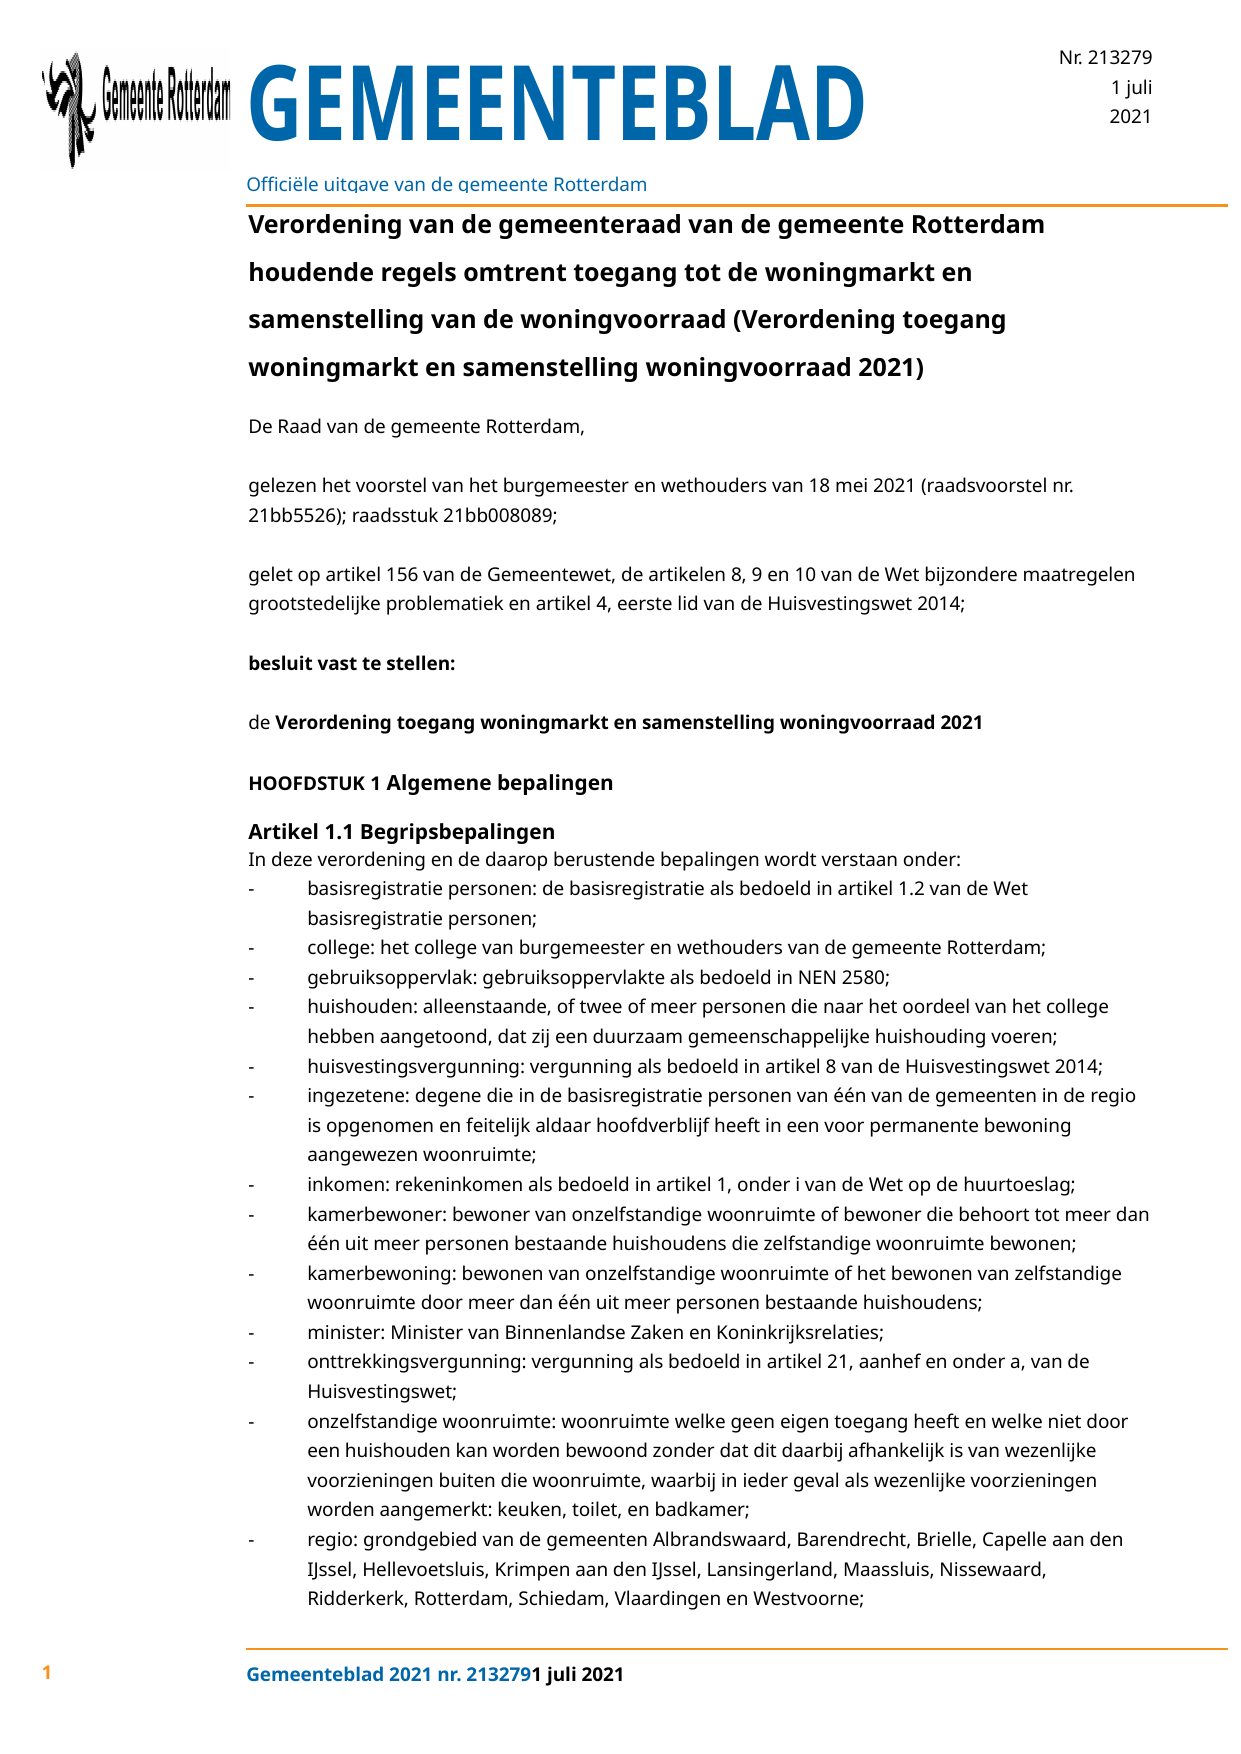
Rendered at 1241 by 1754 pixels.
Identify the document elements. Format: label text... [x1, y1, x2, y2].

list onzelfstandige woonruimte: woonruimte welke geen eigen toegang heeft en welke niet door een huishouden kan worden bewoond zonder dat dit daarbij afhankelijk is van wezenlijke voorzieningen buiten die woonruimte, waarbij in ieder geval als wezenlijke voorzieningen worden aangemerkt: keuken, toilet, en badkamer; [248, 1408, 1152, 1522]
text Verordening van de gemeenteraad van de gemeente Rotterdam houdende regels omtrent toegang tot de woningmarkt en samenstelling van de woningvoorraad (Verordening toegang woningmarkt en samenstelling woningvoorraad 2021) [248, 207, 1152, 384]
text gelet op artikel 156 van de Gemeentewet, de artikelen 8, 9 en 10 van de Wet bijzondere maatregelen grootstedelijke problematiek en artikel 4, eerste lid van de Huisvestingswet 2014; [248, 561, 1152, 616]
text In deze verordening en de daarop berustende bepalingen wordt verstaan onder: [248, 846, 1152, 872]
list kamerbewoning: bewonen van onzelfstandige woonruimte of het bewonen van zelfstandige woonruimte door meer dan één uit meer personen bestaande huishoudens; [248, 1260, 1152, 1315]
text De Raad van de gemeente Rotterdam, [248, 413, 1152, 439]
list college: het college van burgemeester en wethouders van de gemeente Rotterdam; [248, 934, 1152, 960]
list regio: grondgebied van de gemeenten Albrandswaard, Barendrecht, Brielle, Capelle aan den IJssel, Hellevoetsluis, Krimpen aan den IJssel, Lansingerland, Maassluis, Nissewaard, Ridderkerk, Rotterdam, Schiedam, Vlaardingen en Westvoorne; [248, 1526, 1152, 1611]
picture [41, 47, 231, 172]
text gelezen het voorstel van het burgemeester en wethouders van 18 mei 2021 (raadsvoorstel nr. 21bb5526); raadsstuk 21bb008089; [248, 472, 1152, 528]
list ingezetene: degene die in de basisregistratie personen van één van de gemeenten in de regio is opgenomen en feitelijk aldaar hoofdverblijf heeft in een voor permanente bewoning aangewezen woonruimte; [248, 1082, 1152, 1167]
text de Verordening toegang woningmarkt en samenstelling woningvoorraad 2021 [248, 709, 1152, 735]
text Artikel 1.1 Begripsbepalingen [248, 817, 1152, 846]
text besluit vast te stellen: [248, 650, 1152, 676]
text HOOFDSTUK 1 Algemene bepalingen [248, 768, 1152, 797]
list inkomen: rekeninkomen als bedoeld in artikel 1, onder i van de Wet op de huurtoeslag; [248, 1171, 1152, 1197]
list kamerbewoner: bewoner van onzelfstandige woonruimte of bewoner die behoort tot meer dan één uit meer personen bestaande huishoudens die zelfstandige woonruimte bewonen; [248, 1201, 1152, 1256]
list huishouden: alleenstaande, of twee of meer personen die naar het oordeel van het college hebben aangetoond, dat zij een duurzaam gemeenschappelijke huishouding voeren; [248, 994, 1152, 1049]
list basisregistratie personen: de basisregistratie als bedoeld in artikel 1.2 van de Wet basisregistratie personen; [248, 875, 1152, 931]
list gebruiksoppervlak: gebruiksoppervlakte als bedoeld in NEN 2580; [248, 964, 1152, 990]
list minister: Minister van Binnenlandse Zaken en Koninkrijksrelaties; [248, 1319, 1152, 1345]
list onttrekkingsvergunning: vergunning als bedoeld in artikel 21, aanhef en onder a, van de Huisvestingswet; [248, 1349, 1152, 1404]
list huisvestingsvergunning: vergunning als bedoeld in artikel 8 van de Huisvestingswet 2014; [248, 1053, 1152, 1079]
